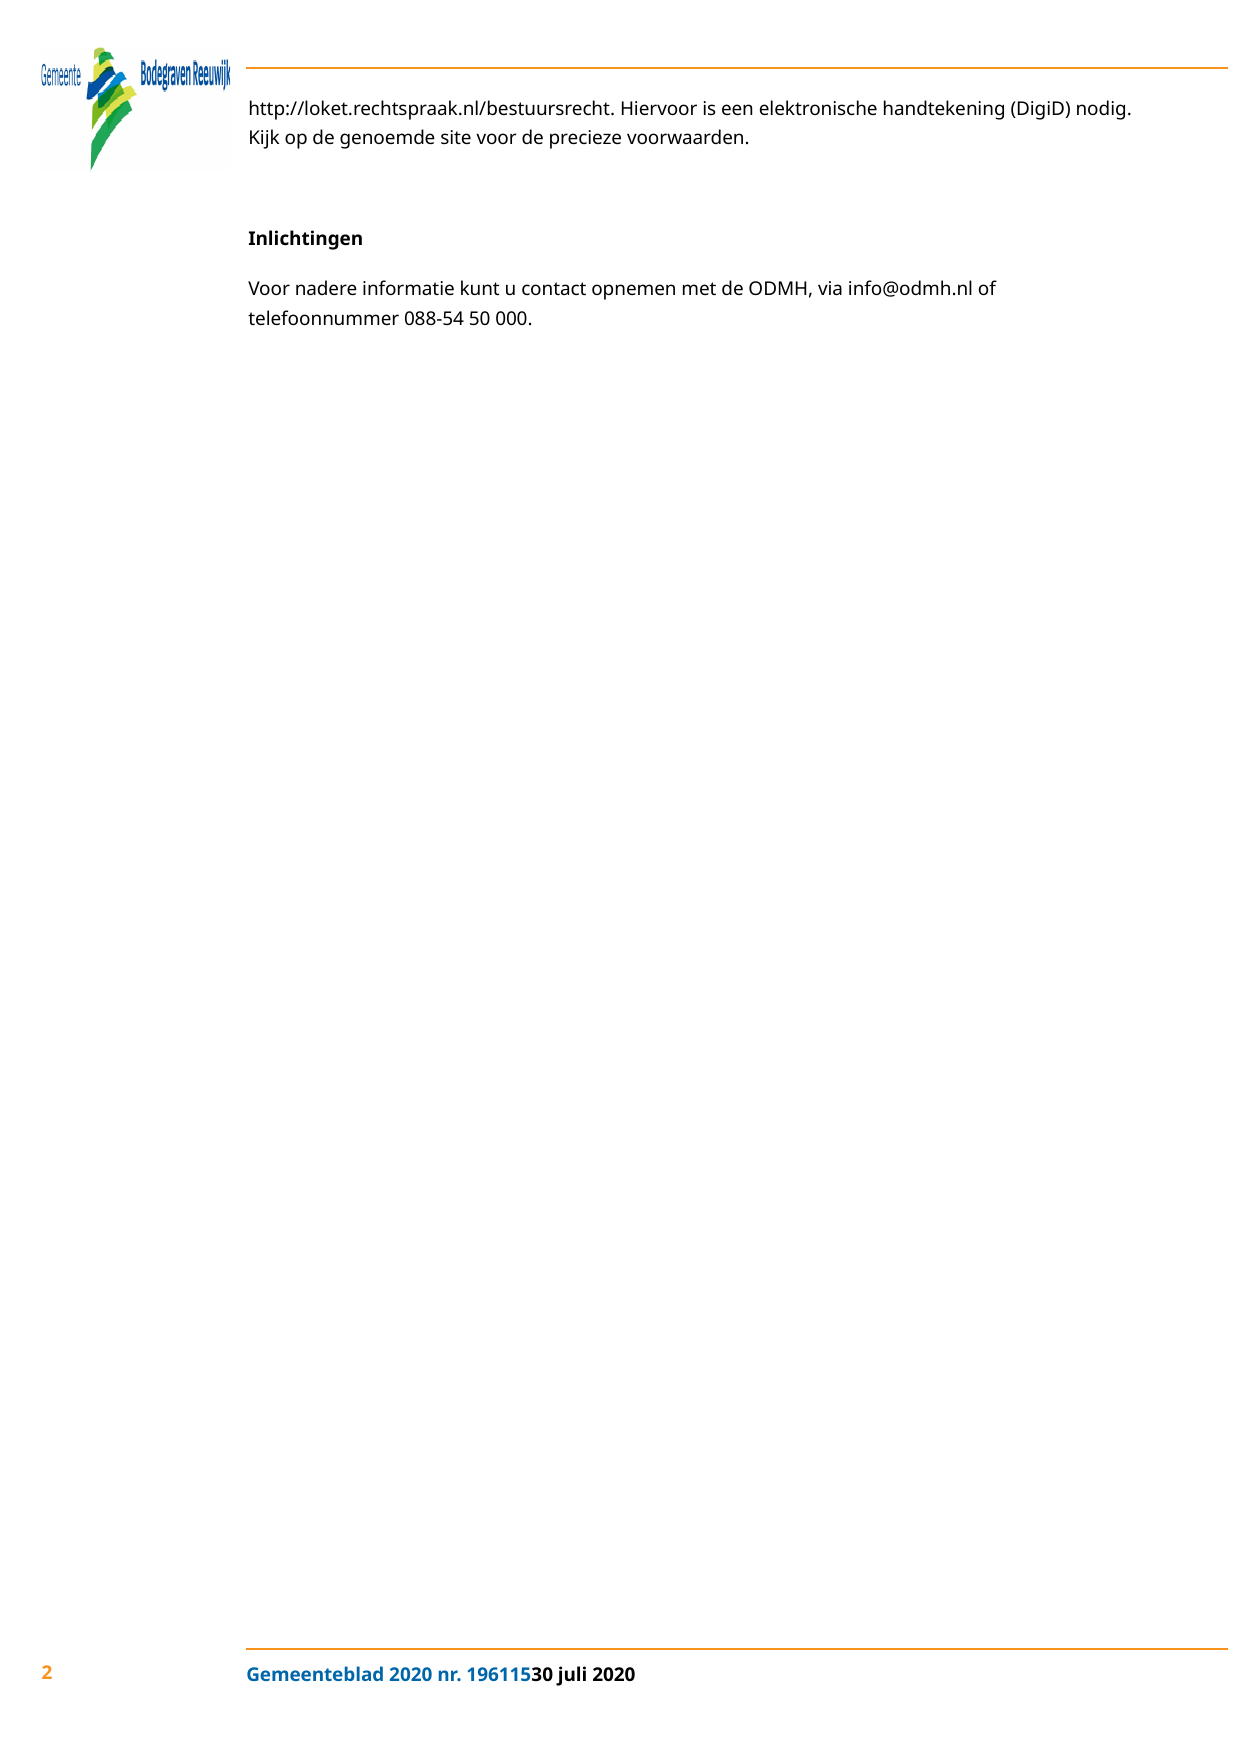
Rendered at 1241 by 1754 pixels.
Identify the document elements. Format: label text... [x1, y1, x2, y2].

text Inlichtingen [248, 225, 1152, 251]
text http://loket.rechtspraak.nl/bestuursrecht. Hiervoor is een elektronische handtekening (DigiD) nodig. Kijk op de genoemde site voor de precieze voorwaarden. [248, 95, 1152, 150]
text Voor nadere informatie kunt u contact opnemen met de ODMH, via info@odmh.nl of telefoonnummer 088-54 50 000. [248, 276, 1152, 331]
picture [41, 47, 231, 172]
